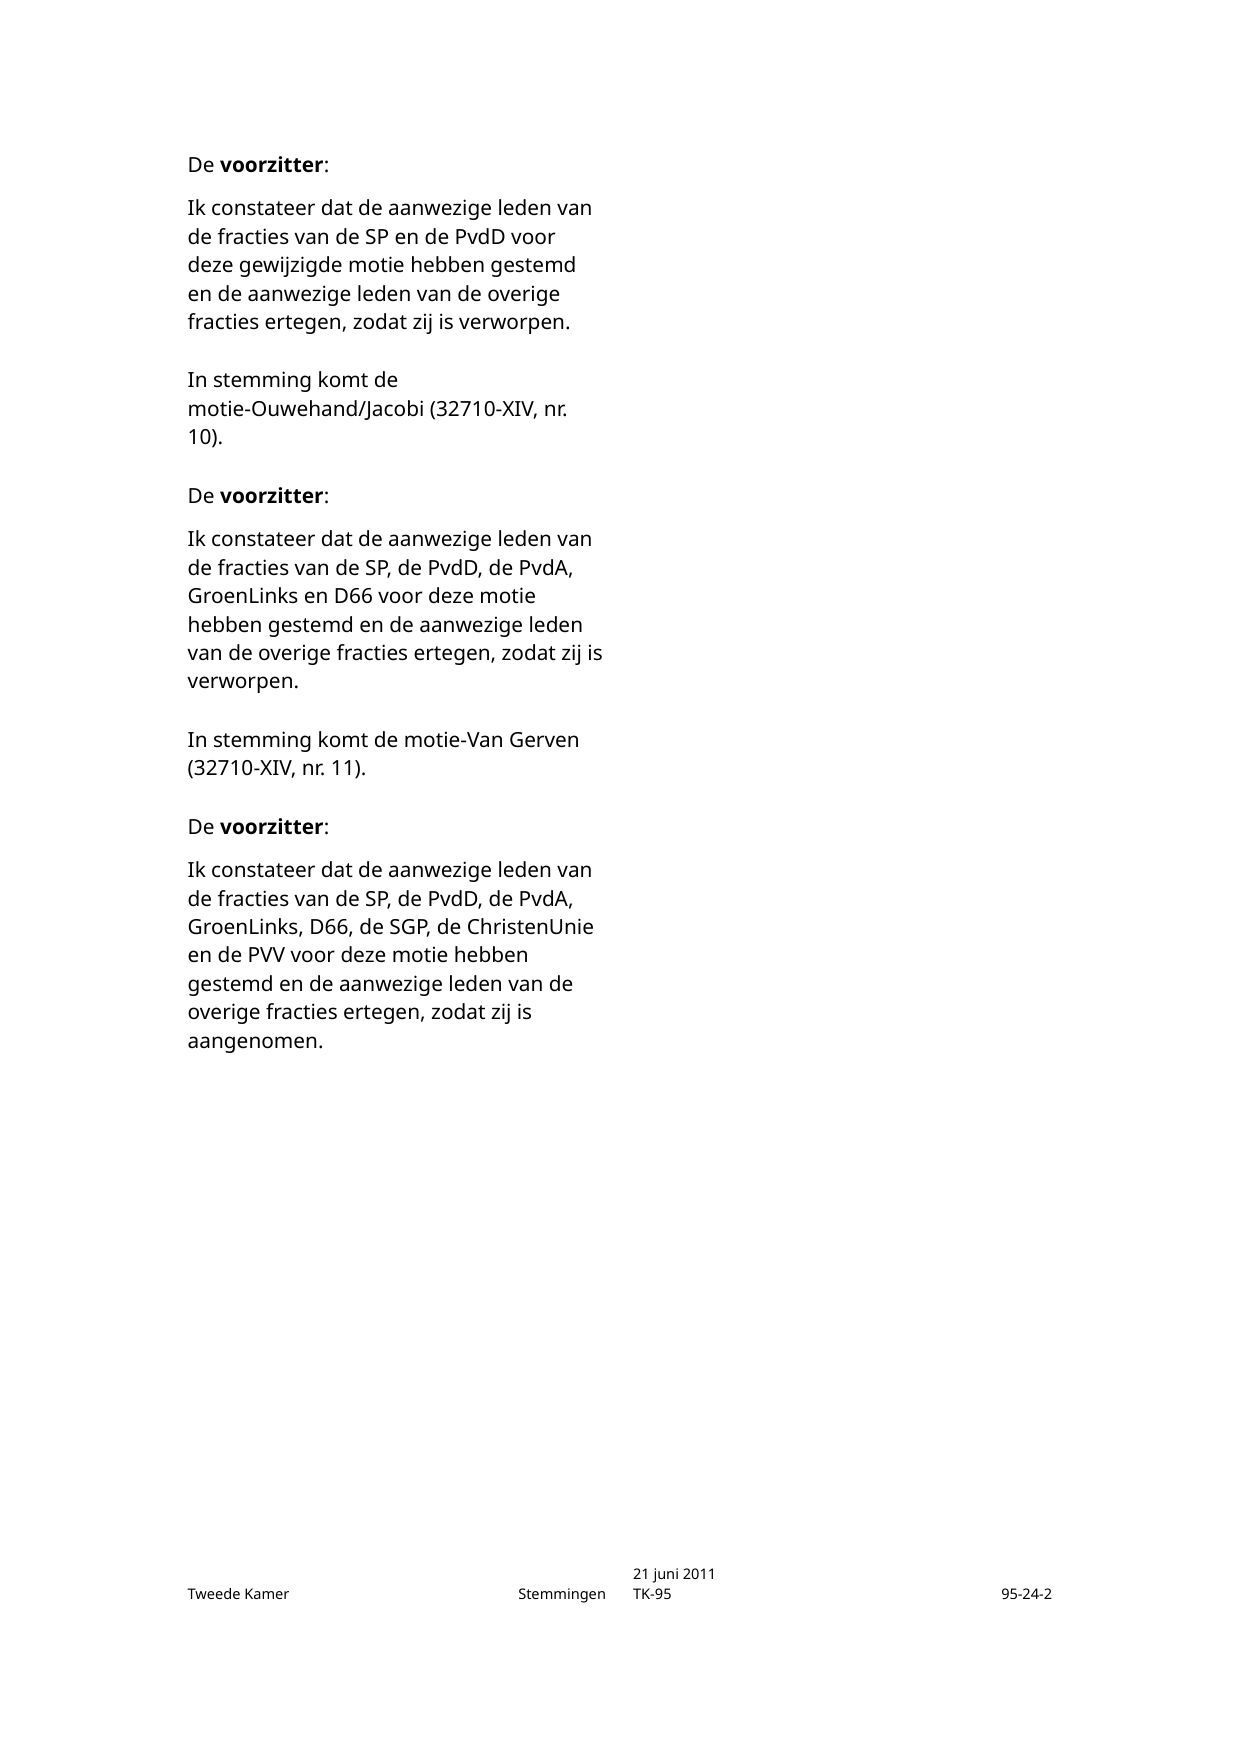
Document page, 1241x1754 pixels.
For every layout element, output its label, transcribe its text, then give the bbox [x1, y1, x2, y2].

text Ik constateer dat de aanwezige leden van de fracties van de SP, de PvdD, de PvdA, GroenLinks en D66 voor deze motie hebben gestemd en de aanwezige leden van de overige fracties ertegen, zodat zij is verworpen. [187, 524, 605, 695]
text De voorzitter: [187, 481, 605, 509]
text Ik constateer dat de aanwezige leden van de fracties van de SP en de PvdD voor deze gewijzigde motie hebben gestemd en de aanwezige leden van de overige fracties ertegen, zodat zij is verworpen. [187, 193, 605, 336]
text In stemming komt de motie-Ouwehand/Jacobi (32710-XIV, nr. 10). [187, 366, 605, 451]
text De voorzitter: [187, 150, 605, 178]
text De voorzitter: [187, 812, 605, 840]
text Ik constateer dat de aanwezige leden van de fracties van de SP, de PvdD, de PvdA, GroenLinks, D66, de SGP, de ChristenUnie en de PVV voor deze motie hebben gestemd en de aanwezige leden van de overige fracties ertegen, zodat zij is aangenomen. [187, 855, 605, 1054]
text In stemming komt de motie-Van Gerven (32710-XIV, nr. 11). [187, 725, 605, 782]
